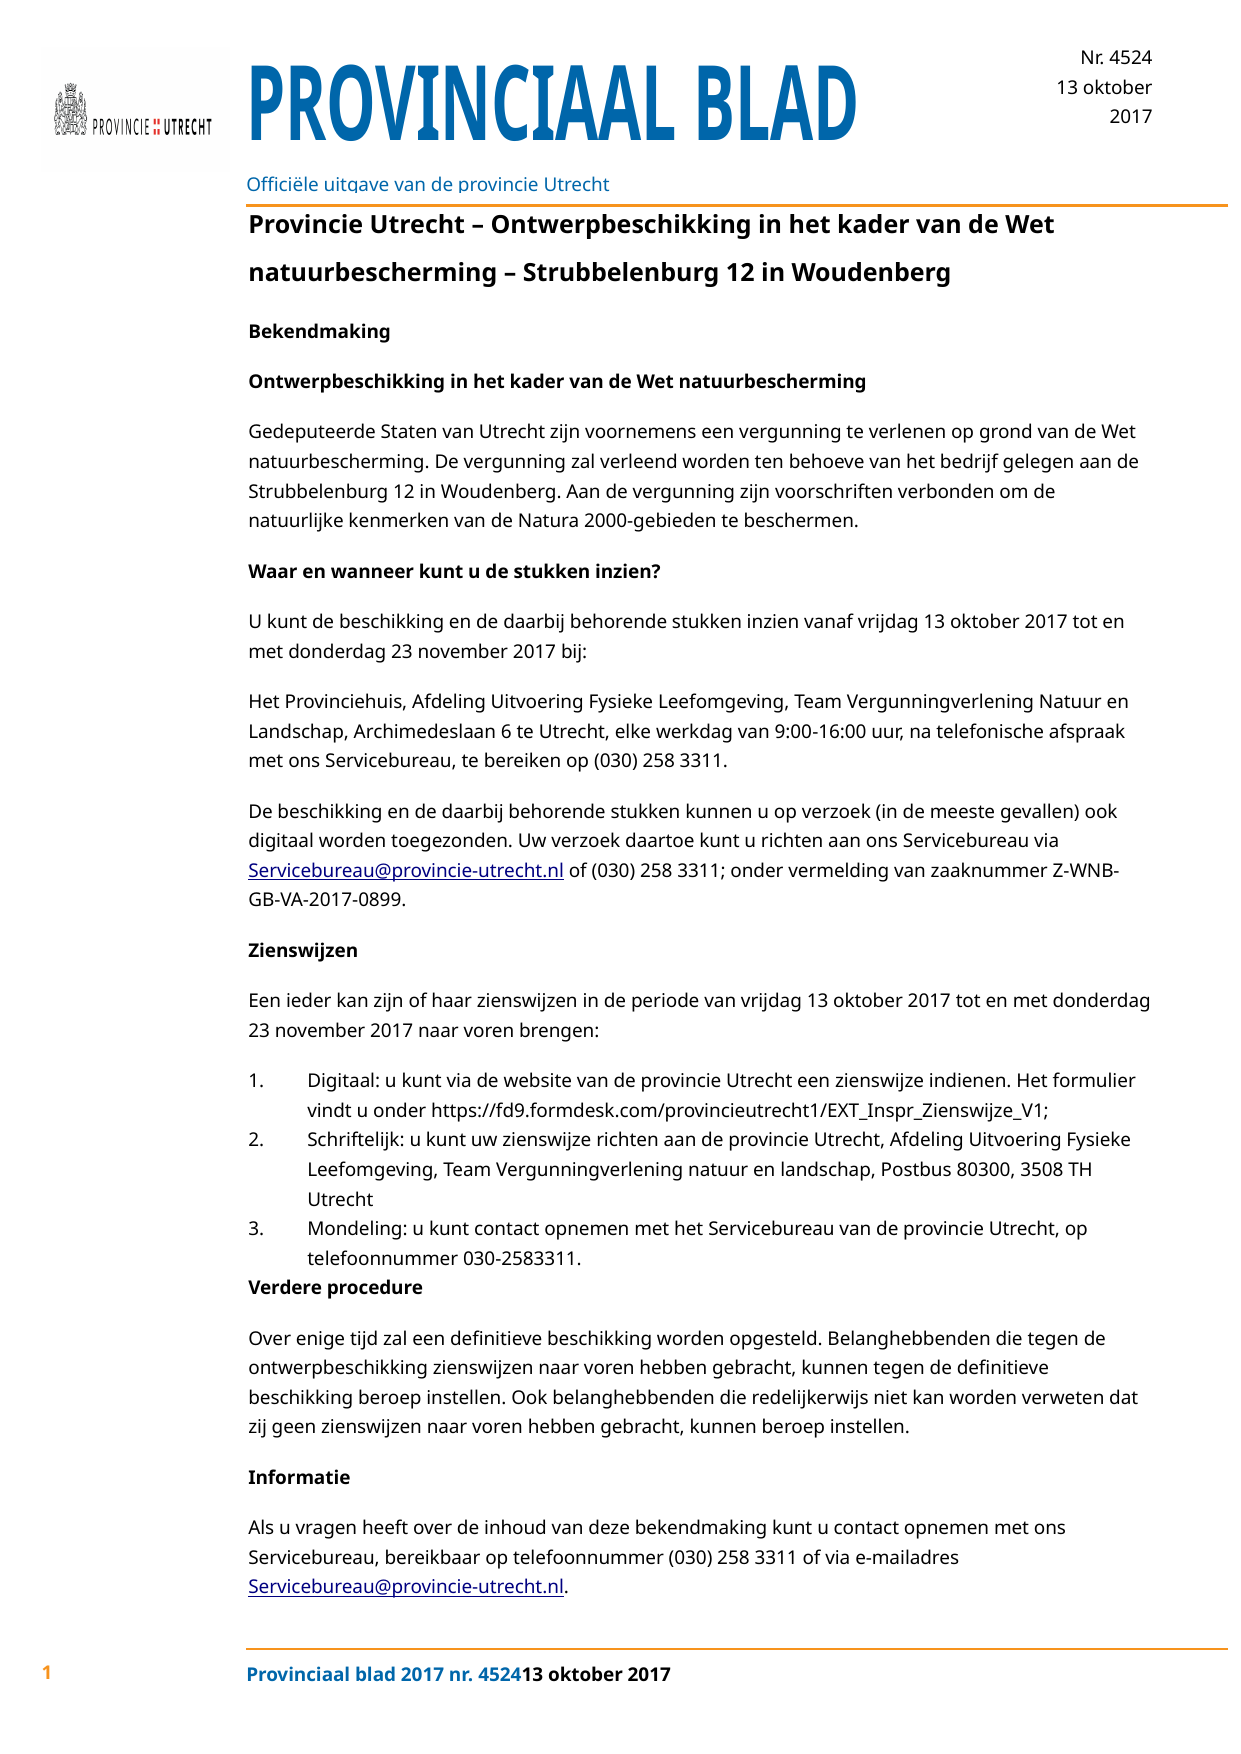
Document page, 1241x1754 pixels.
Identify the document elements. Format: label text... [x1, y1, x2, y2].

text Over enige tijd zal een definitieve beschikking worden opgesteld. Belanghebbenden die tegen de ontwerpbeschikking zienswijzen naar voren hebben gebracht, kunnen tegen de definitieve beschikking beroep instellen. Ook belanghebbenden die redelijkerwijs niet kan worden verweten dat zij geen zienswijzen naar voren hebben gebracht, kunnen beroep instellen. [248, 1325, 1152, 1439]
list Digitaal: u kunt via de website van de provincie Utrecht een zienswijze indienen. Het formulier vindt u onder https://fd9.formdesk.com/provincieutrecht1/EXT_Inspr_Zienswijze_V1; [248, 1067, 1152, 1123]
text Provincie Utrecht – Ontwerpbeschikking in het kader van de Wet natuurbescherming – Strubbelenburg 12 in Woudenberg [248, 207, 1152, 288]
text Als u vragen heeft over de inhoud van deze bekendmaking kunt u contact opnemen met ons Servicebureau, bereikbaar op telefoonnummer (030) 258 3311 of via e-mailadres Servicebureau@provincie-utrecht.nl. [248, 1514, 1152, 1599]
text Waar en wanneer kunt u de stukken inzien? [248, 558, 1152, 584]
text Ontwerpbeschikking in het kader van de Wet natuurbescherming [248, 368, 1152, 394]
picture [41, 47, 231, 172]
text Verdere procedure [248, 1274, 1152, 1300]
list Schriftelijk: u kunt uw zienswijze richten aan de provincie Utrecht, Afdeling Uitvoering Fysieke Leefomgeving, Team Vergunningverlening natuur en landschap, Postbus 80300, 3508 TH Utrecht [248, 1127, 1152, 1212]
text Informatie [248, 1464, 1152, 1490]
text Zienswijzen [248, 937, 1152, 963]
text De beschikking en de daarbij behorende stukken kunnen u op verzoek (in de meeste gevallen) ook digitaal worden toegezonden. Uw verzoek daartoe kunt u richten aan ons Servicebureau via Servicebureau@provincie-utrecht.nl of (030) 258 3311; onder vermelding van zaaknummer Z-WNB-GB-VA-2017-0899. [248, 798, 1152, 912]
text Het Provinciehuis, Afdeling Uitvoering Fysieke Leefomgeving, Team Vergunningverlening Natuur en Landschap, Archimedeslaan 6 te Utrecht, elke werkdag van 9:00‑16:00 uur, na telefonische afspraak met ons Servicebureau, te bereiken op (030) 258 3311. [248, 688, 1152, 773]
text Gedeputeerde Staten van Utrecht zijn voornemens een vergunning te verlenen op grond van de Wet natuurbescherming. De vergunning zal verleend worden ten behoeve van het bedrijf gelegen aan de Strubbelenburg 12 in Woudenberg. Aan de vergunning zijn voorschriften verbonden om de natuurlijke kenmerken van de Natura 2000-gebieden te beschermen. [248, 419, 1152, 533]
list Mondeling: u kunt contact opnemen met het Servicebureau van de provincie Utrecht, op telefoonnummer 030-2583311. [248, 1215, 1152, 1271]
text U kunt de beschikking en de daarbij behorende stukken inzien vanaf vrijdag 13 oktober 2017 tot en met donderdag 23 november 2017 bij: [248, 608, 1152, 664]
text Een ieder kan zijn of haar zienswijzen in de periode van vrijdag 13 oktober 2017 tot en met donderdag 23 november 2017 naar voren brengen: [248, 987, 1152, 1043]
text Bekendmaking [248, 318, 1152, 344]
